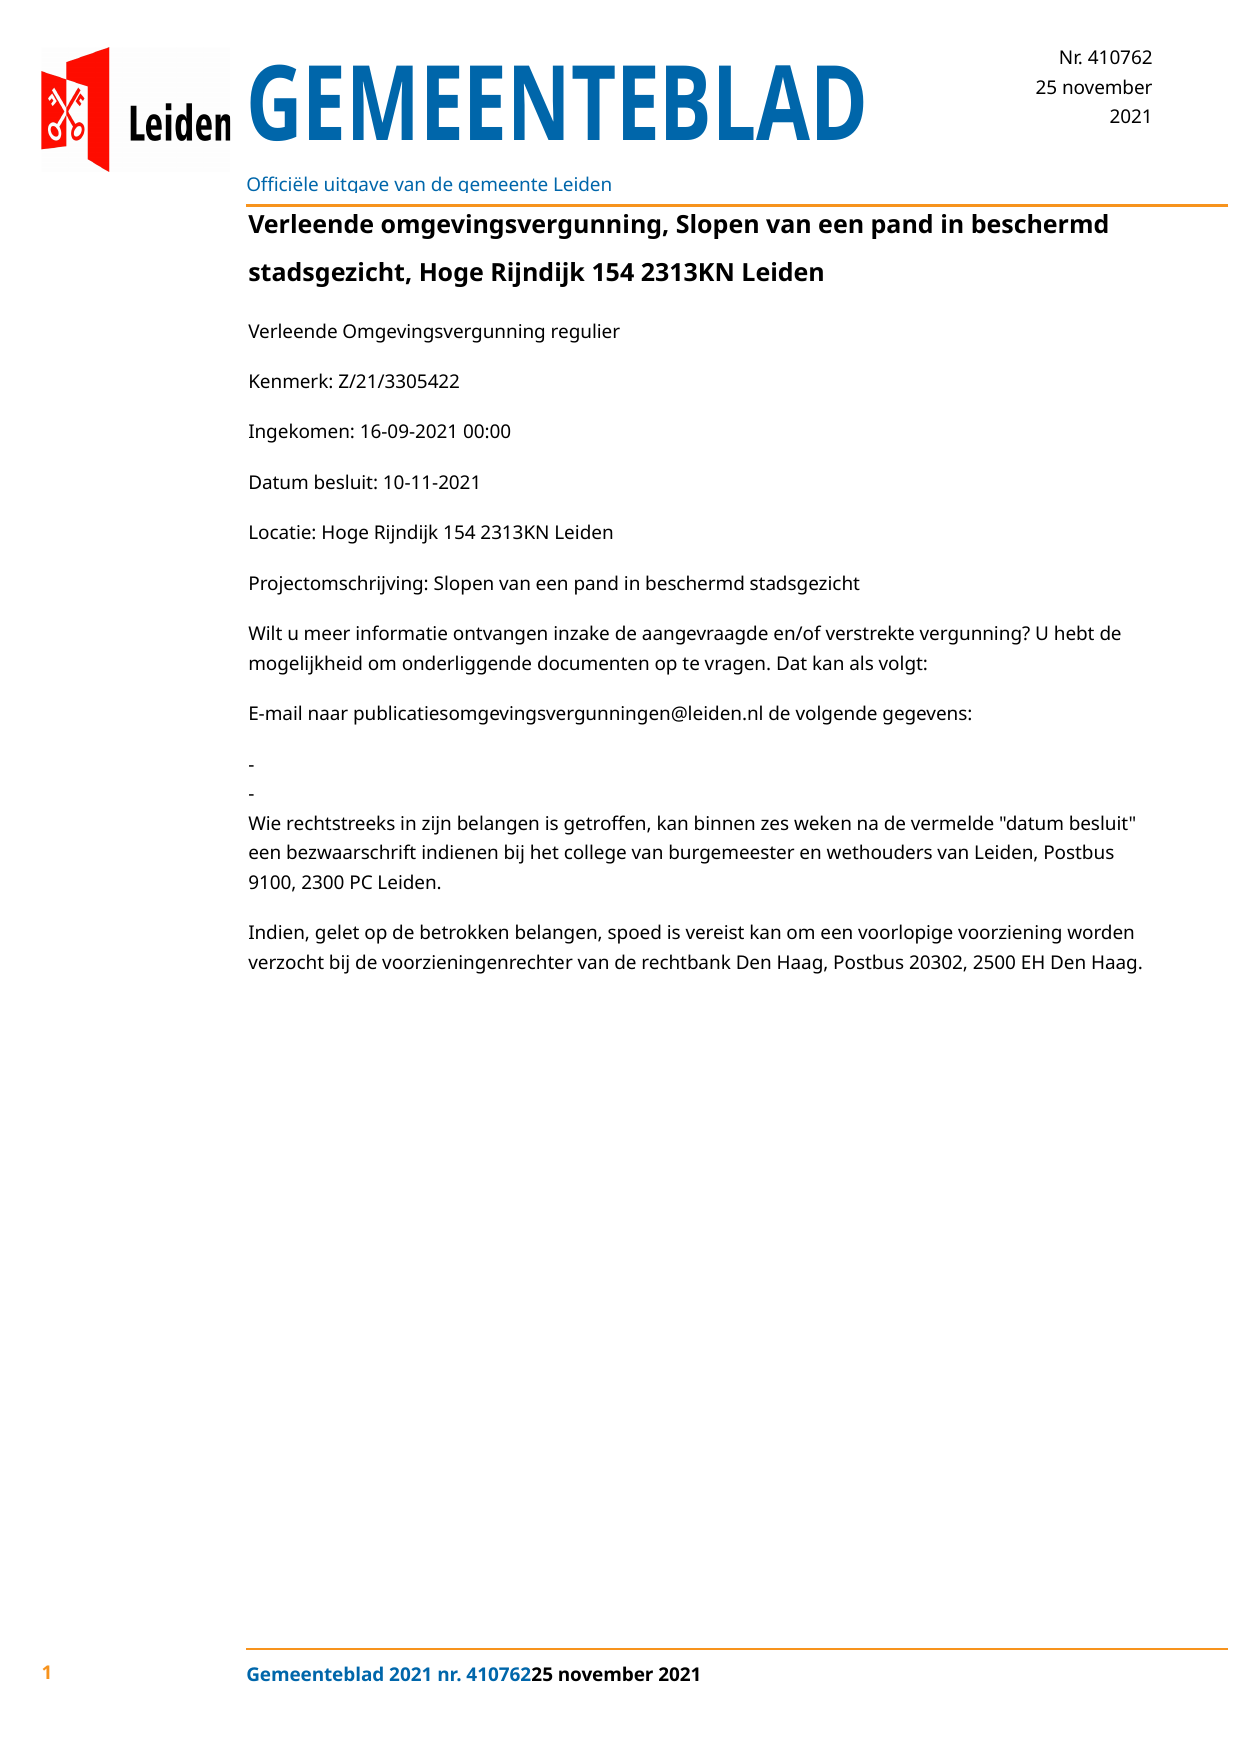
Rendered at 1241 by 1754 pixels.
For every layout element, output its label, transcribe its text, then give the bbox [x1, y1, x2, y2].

text Datum besluit: 10-11-2021 [248, 469, 1152, 495]
text Verleende Omgevingsvergunning regulier [248, 318, 1152, 344]
text Verleende omgevingsvergunning, Slopen van een pand in beschermd stadsgezicht, Hoge Rijndijk 154 2313KN Leiden [248, 207, 1152, 288]
picture [41, 47, 231, 172]
text Locatie: Hoge Rijndijk 154 2313KN Leiden [248, 519, 1152, 545]
text Ingekomen: 16-09-2021 00:00 [248, 419, 1152, 444]
text E-mail naar publicatiesomgevingsvergunningen@leiden.nl de volgende gegevens: [248, 700, 1152, 726]
text Indien, gelet op de betrokken belangen, spoed is vereist kan om een voorlopige voorziening worden verzocht bij de voorzieningenrechter van de rechtbank Den Haag, Postbus 20302, 2500 EH Den Haag. [248, 919, 1152, 975]
text Projectomschrijving: Slopen van een pand in beschermd stadsgezicht [248, 570, 1152, 596]
text Wie rechtstreeks in zijn belangen is getroffen, kan binnen zes weken na de vermelde "datum besluit" een bezwaarschrift indienen bij het college van burgemeester en wethouders van Leiden, Postbus 9100, 2300 PC Leiden. [248, 810, 1152, 895]
text Wilt u meer informatie ontvangen inzake de aangevraagde en/of verstrekte vergunning? U hebt de mogelijkheid om onderliggende documenten op te vragen. Dat kan als volgt: [248, 620, 1152, 676]
text Kenmerk: Z/21/3305422 [248, 368, 1152, 394]
